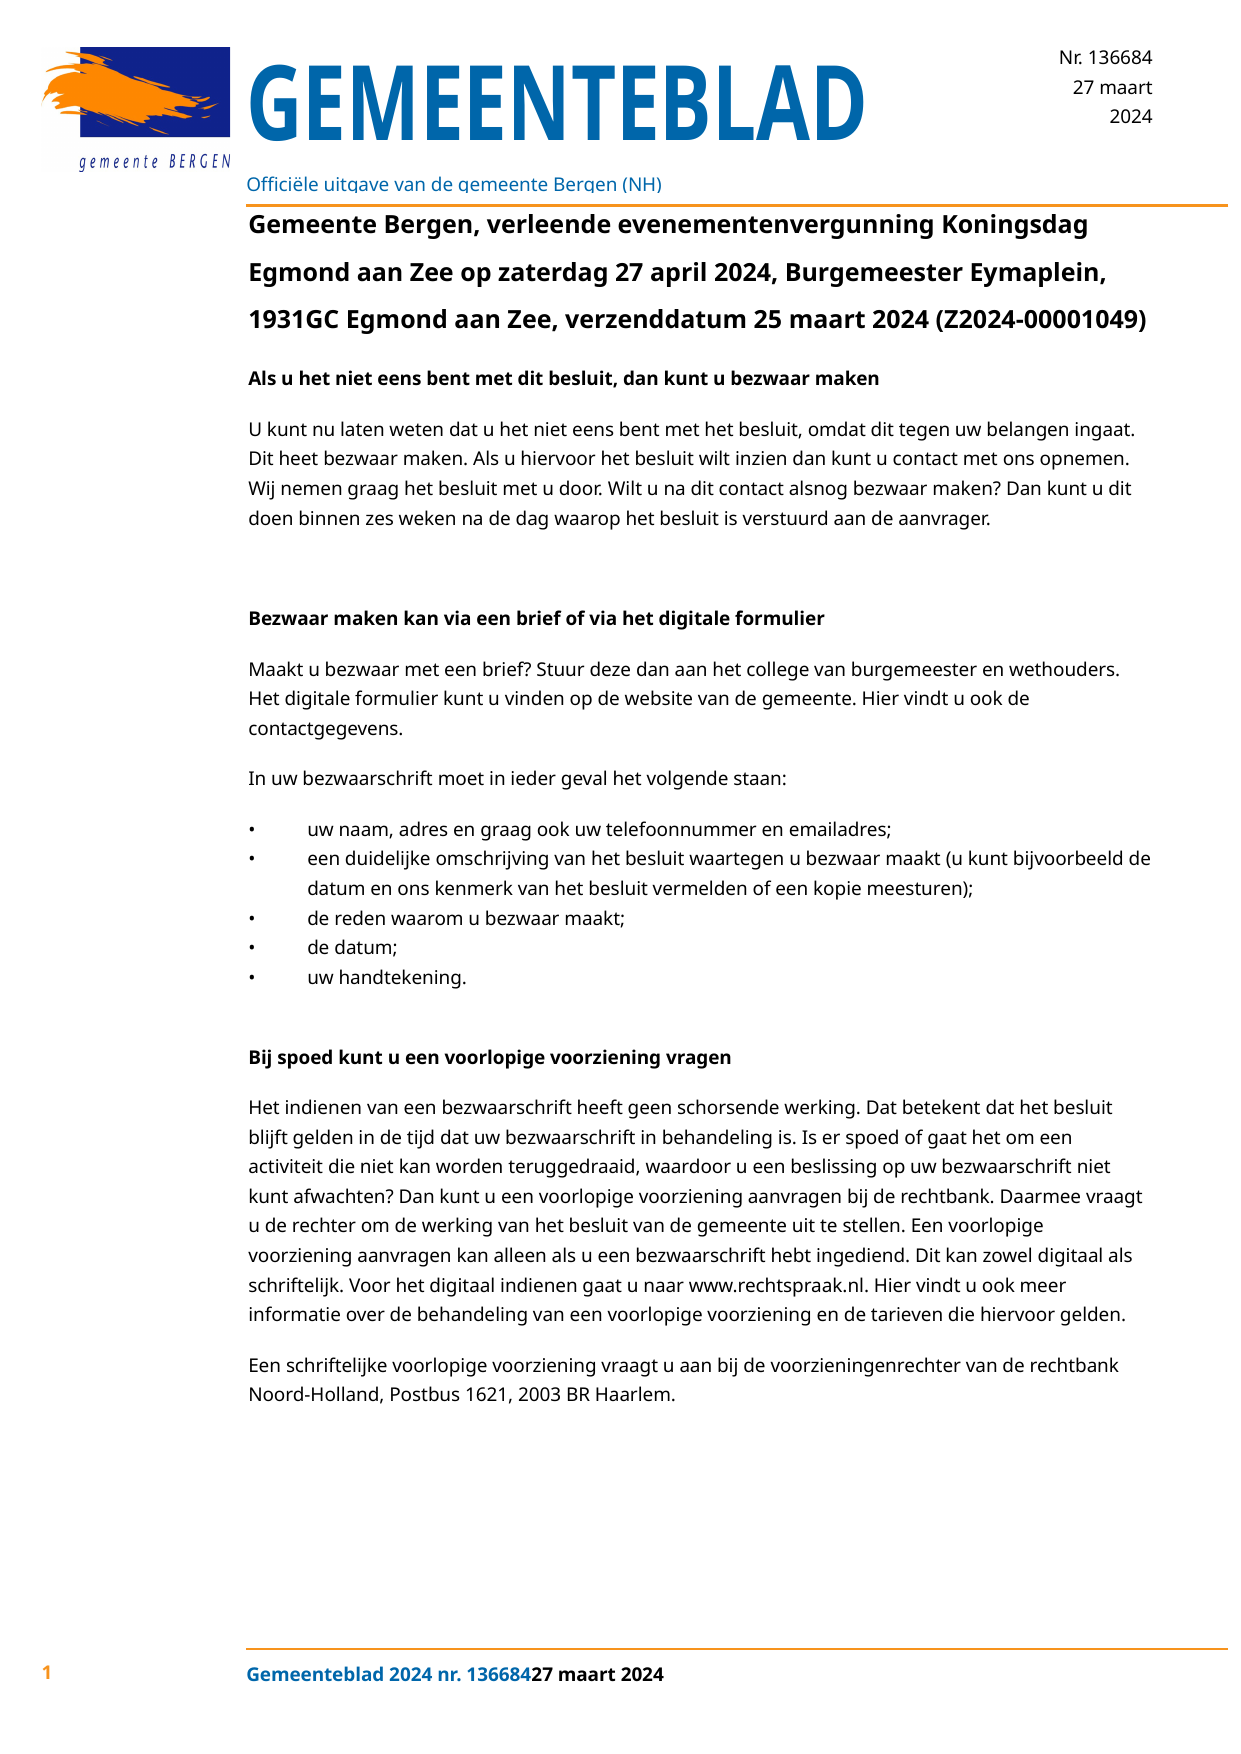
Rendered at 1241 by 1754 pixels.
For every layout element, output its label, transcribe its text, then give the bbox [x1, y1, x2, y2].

list uw naam, adres en graag ook uw telefoonnummer en emailadres; [248, 816, 1152, 842]
list uw handtekening. [248, 964, 1152, 989]
text Bezwaar maken kan via een brief of via het digitale formulier [248, 606, 1152, 631]
text Als u het niet eens bent met dit besluit, dan kunt u bezwaar maken [248, 366, 1152, 391]
text Het indienen van een bezwaarschrift heeft geen schorsende werking. Dat betekent dat het besluit blijft gelden in de tijd dat uw bezwaarschrift in behandeling is. Is er spoed of gaat het om een activiteit die niet kan worden teruggedraaid, waardoor u een beslissing op uw bezwaarschrift niet kunt afwachten? Dan kunt u een voorlopige voorziening aanvragen bij de rechtbank. Daarmee vraagt u de rechter om de werking van het besluit van de gemeente uit te stellen. Een voorlopige voorziening aanvragen kan alleen als u een bezwaarschrift hebt ingediend. Dit kan zowel digitaal als schriftelijk. Voor het digitaal indienen gaat u naar www.rechtspraak.nl. Hier vindt u ook meer informatie over de behandeling van een voorlopige voorziening en de tarieven die hiervoor gelden. [248, 1094, 1152, 1327]
text U kunt nu laten weten dat u het niet eens bent met het besluit, omdat dit tegen uw belangen ingaat. Dit heet bezwaar maken. Als u hiervoor het besluit wilt inzien dan kunt u contact met ons opnemen. Wij nemen graag het besluit met u door. Wilt u na dit contact alsnog bezwaar maken? Dan kunt u dit doen binnen zes weken na de dag waarop het besluit is verstuurd aan de aanvrager. [248, 416, 1152, 530]
text Maakt u bezwaar met een brief? Stuur deze dan aan het college van burgemeester en wethouders. Het digitale formulier kunt u vinden op de website van de gemeente. Hier vindt u ook de contactgegevens. [248, 656, 1152, 741]
text Bij spoed kunt u een voorlopige voorziening vragen [248, 1044, 1152, 1069]
text In uw bezwaarschrift moet in ieder geval het volgende staan: [248, 766, 1152, 791]
list een duidelijke omschrijving van het besluit waartegen u bezwaar maakt (u kunt bijvoorbeeld de datum en ons kenmerk van het besluit vermelden of een kopie meesturen); [248, 846, 1152, 901]
list de datum; [248, 934, 1152, 960]
text Een schriftelijke voorlopige voorziening vraagt u aan bij de voorzieningenrechter van de rechtbank Noord-Holland, Postbus 1621, 2003 BR Haarlem. [248, 1352, 1152, 1407]
text Gemeente Bergen, verleende evenementenvergunning Koningsdag Egmond aan Zee op zaterdag 27 april 2024, Burgemeester Eymaplein, 1931GC Egmond aan Zee, verzenddatum 25 maart 2024 (Z2024-00001049) [248, 207, 1152, 336]
list de reden waarom u bezwaar maakt; [248, 905, 1152, 930]
picture [41, 47, 231, 172]
